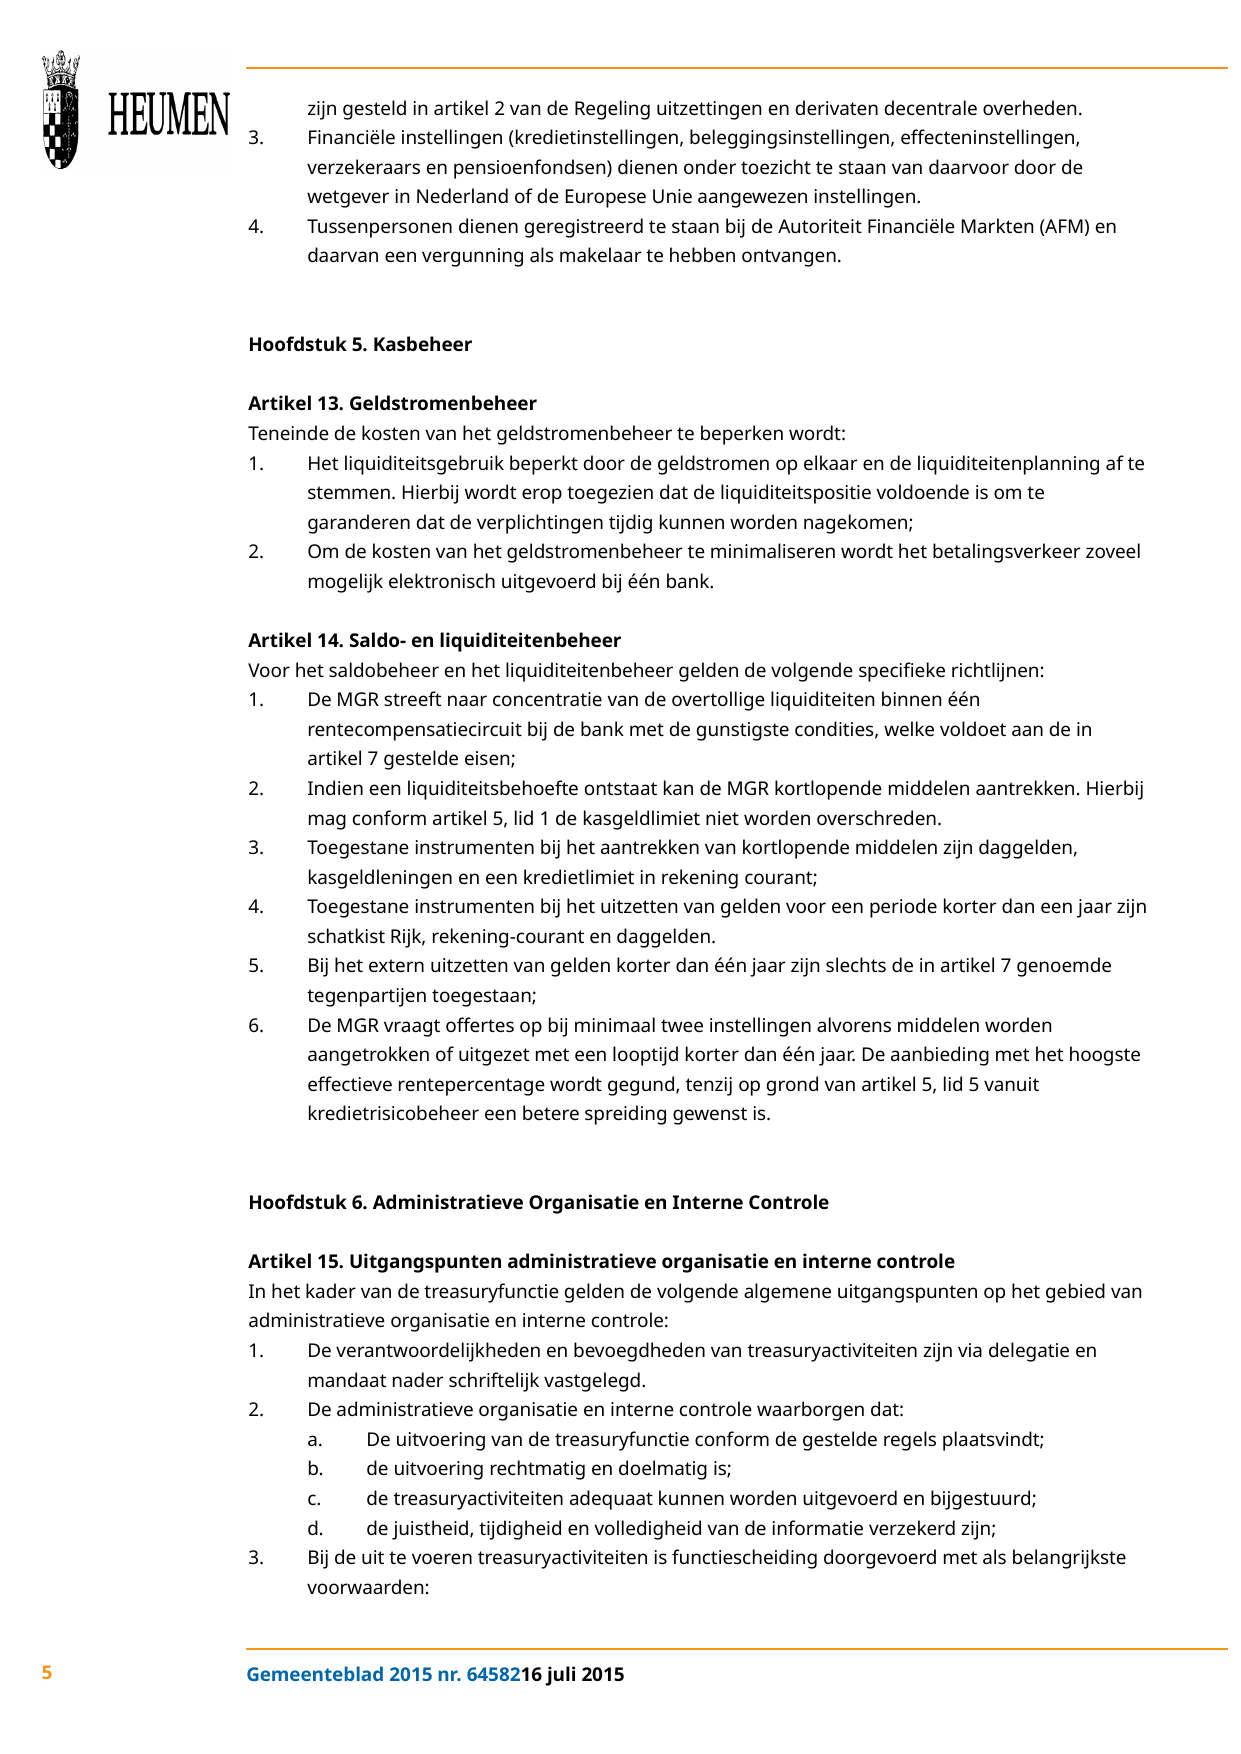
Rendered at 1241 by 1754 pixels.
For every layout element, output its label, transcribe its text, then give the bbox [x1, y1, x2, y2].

list Bij het extern uitzetten van gelden korter dan één jaar zijn slechts de in artikel 7 genoemde tegenpartijen toegestaan; [248, 953, 1152, 1008]
list de treasuryactiviteiten adequaat kunnen worden uitgevoerd en bijgestuurd; [307, 1485, 1152, 1511]
list Indien een liquiditeitsbehoefte ontstaat kan de MGR kortlopende middelen aantrekken. Hierbij mag conform artikel 5, lid 1 de kasgeldlimiet niet worden overschreden. [248, 775, 1152, 831]
list De verantwoordelijkheden en bevoegdheden van treasuryactiviteiten zijn via delegatie en mandaat nader schriftelijk vastgelegd. [248, 1337, 1152, 1393]
list De uitvoering van de treasuryfunctie conform de gestelde regels plaatsvindt; [307, 1426, 1152, 1452]
list De MGR streeft naar concentratie van de overtollige liquiditeiten binnen één rentecompensatiecircuit bij de bank met de gunstigste condities, welke voldoet aan de in artikel 7 gestelde eisen; [248, 686, 1152, 771]
text Artikel 13. Geldstromenbeheer [248, 391, 1152, 416]
text Hoofdstuk 5. Kasbeheer [248, 331, 1152, 357]
list de juistheid, tijdigheid en volledigheid van de informatie verzekerd zijn; [307, 1515, 1152, 1541]
list De administratieve organisatie en interne controle waarborgen dat: [248, 1396, 1152, 1422]
text Teneinde de kosten van het geldstromenbeheer te beperken wordt: [248, 420, 1152, 446]
text Artikel 15. Uitgangspunten administratieve organisatie en interne controle [248, 1248, 1152, 1274]
list zijn gesteld in artikel 2 van de Regeling uitzettingen en derivaten decentrale overheden. [248, 95, 1152, 121]
text Artikel 14. Saldo- en liquiditeitenbeheer [248, 627, 1152, 653]
text In het kader van de treasuryfunctie gelden de volgende algemene uitgangspunten op het gebied van administratieve organisatie en interne controle: [248, 1278, 1152, 1333]
text Voor het saldobeheer en het liquiditeitenbeheer gelden de volgende specifieke richtlijnen: [248, 657, 1152, 683]
picture [41, 47, 231, 172]
list Toegestane instrumenten bij het uitzetten van gelden voor een periode korter dan een jaar zijn schatkist Rijk, rekening-courant en daggelden. [248, 893, 1152, 949]
list De MGR vraagt offertes op bij minimaal twee instellingen alvorens middelen worden aangetrokken of uitgezet met een looptijd korter dan één jaar. De aanbieding met het hoogste effectieve rentepercentage wordt gegund, tenzij op grond van artikel 5, lid 5 vanuit kredietrisicobeheer een betere spreiding gewenst is. [248, 1012, 1152, 1126]
list de uitvoering rechtmatig en doelmatig is; [307, 1456, 1152, 1481]
list Bij de uit te voeren treasuryactiviteiten is functiescheiding doorgevoerd met als belangrijkste voorwaarden: [248, 1544, 1152, 1600]
text Hoofdstuk 6. Administratieve Organisatie en Interne Controle [248, 1189, 1152, 1215]
list Financiële instellingen (kredietinstellingen, beleggingsinstellingen, effecteninstellingen, verzekeraars en pensioenfondsen) dienen onder toezicht te staan van daarvoor door de wetgever in Nederland of de Europese Unie aangewezen instellingen. [248, 124, 1152, 209]
list Om de kosten van het geldstromenbeheer te minimaliseren wordt het betalingsverkeer zoveel mogelijk elektronisch uitgevoerd bij één bank. [248, 538, 1152, 594]
list Tussenpersonen dienen geregistreerd te staan bij de Autoriteit Financiële Markten (AFM) en daarvan een vergunning als makelaar te hebben ontvangen. [248, 213, 1152, 268]
list Toegestane instrumenten bij het aantrekken van kortlopende middelen zijn daggelden, kasgeldleningen en een kredietlimiet in rekening courant; [248, 834, 1152, 890]
list Het liquiditeitsgebruik beperkt door de geldstromen op elkaar en de liquiditeitenplanning af te stemmen. Hierbij wordt erop toegezien dat de liquiditeitspositie voldoende is om te garanderen dat de verplichtingen tijdig kunnen worden nagekomen; [248, 450, 1152, 535]
